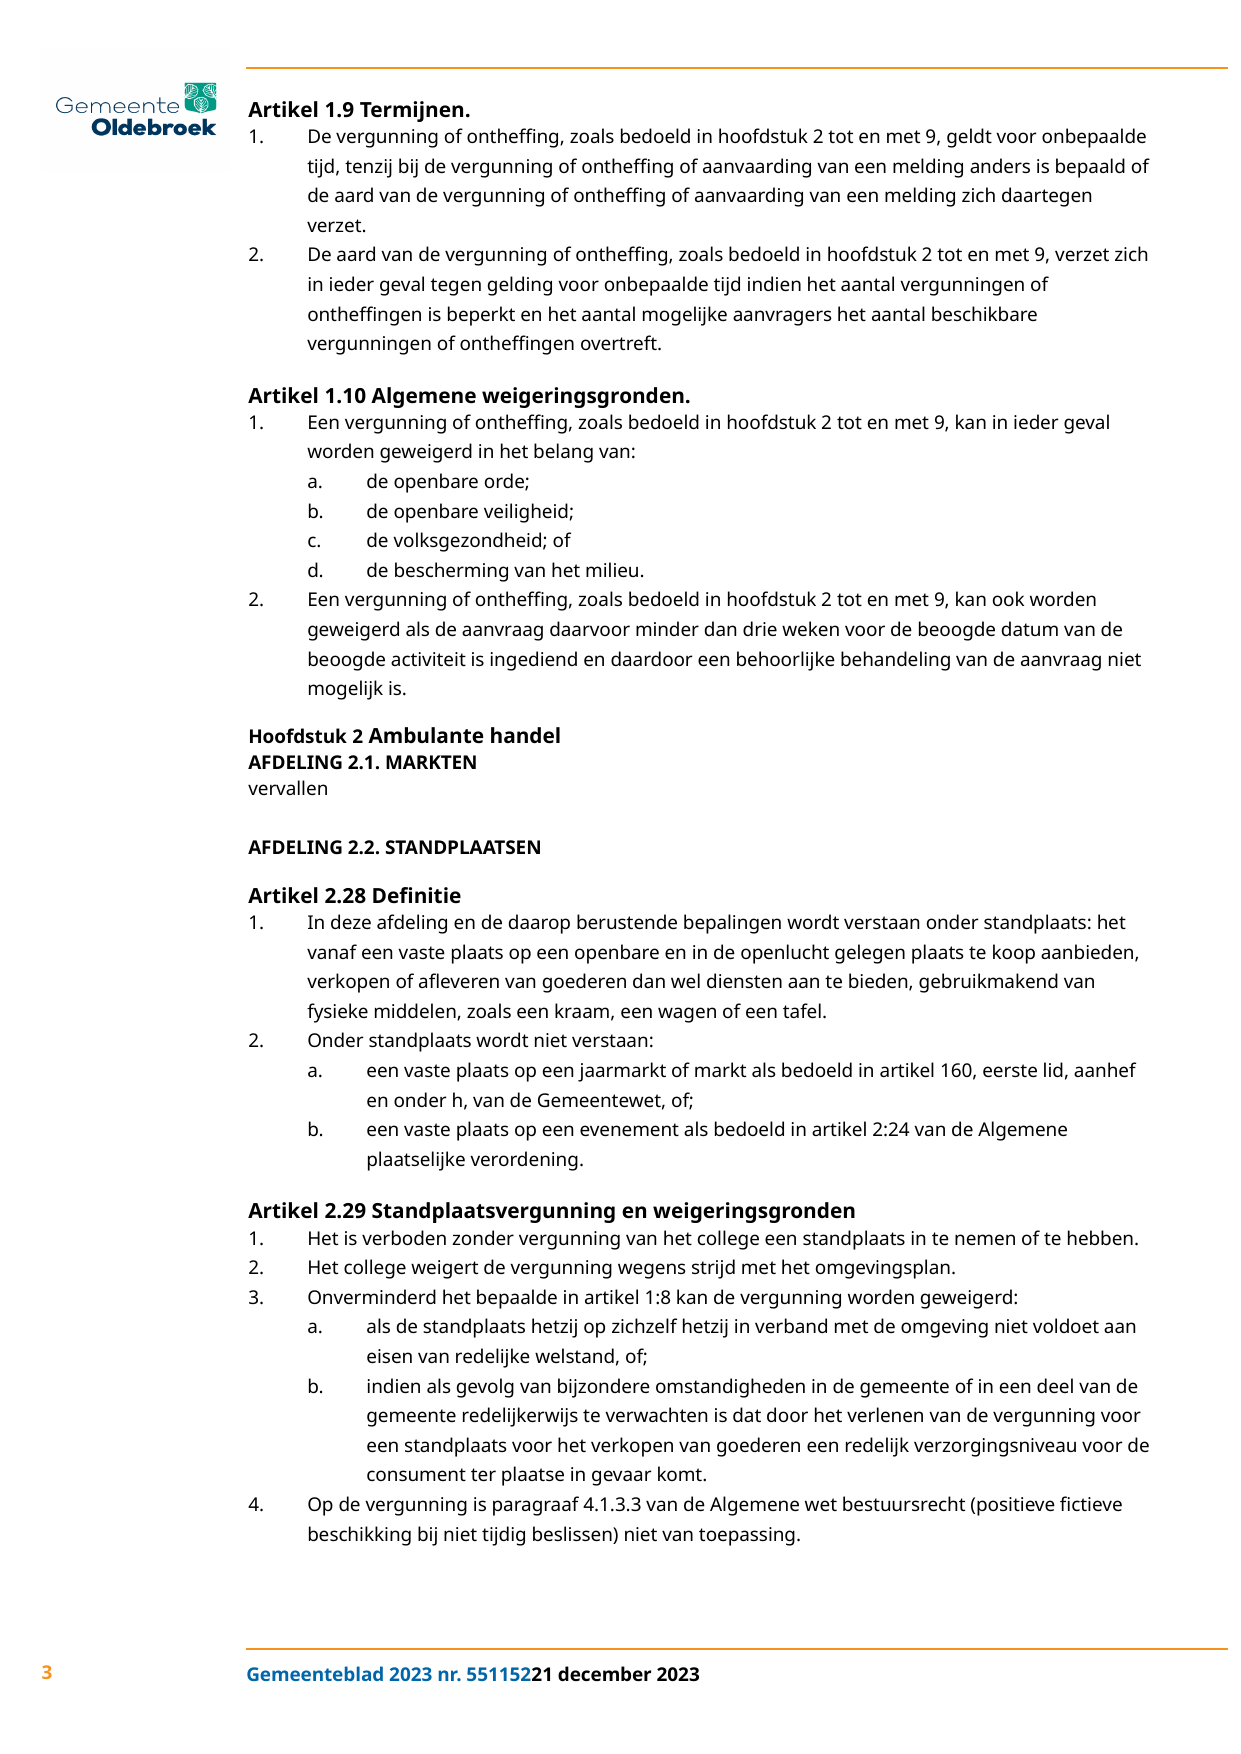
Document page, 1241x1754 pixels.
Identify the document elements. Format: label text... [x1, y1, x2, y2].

list Een vergunning of ontheffing, zoals bedoeld in hoofdstuk 2 tot en met 9, kan in ieder geval worden geweigerd in het belang van: [248, 409, 1152, 464]
list als de standplaats hetzij op zichzelf hetzij in verband met de omgeving niet voldoet aan eisen van redelijke welstand, of; [307, 1314, 1152, 1369]
list Onverminderd het bepaalde in artikel 1:8 kan de vergunning worden geweigerd: [248, 1284, 1152, 1310]
list Het is verboden zonder vergunning van het college een standplaats in te nemen of te hebben. [248, 1225, 1152, 1251]
list de bescherming van het milieu. [307, 557, 1152, 583]
picture [41, 47, 231, 172]
text Artikel 2.28 Definitie [248, 881, 1152, 909]
text vervallen [248, 775, 1152, 801]
list De vergunning of ontheffing, zoals bedoeld in hoofdstuk 2 tot en met 9, geldt voor onbepaalde tijd, tenzij bij de vergunning of ontheffing of aanvaarding van een melding anders is bepaald of de aard van de vergunning of ontheffing of aanvaarding van een melding zich daartegen verzet. [248, 123, 1152, 238]
list de openbare veiligheid; [307, 498, 1152, 524]
list Onder standplaats wordt niet verstaan: [248, 1028, 1152, 1053]
list De aard van de vergunning of ontheffing, zoals bedoeld in hoofdstuk 2 tot en met 9, verzet zich in ieder geval tegen gelding voor onbepaalde tijd indien het aantal vergunningen of ontheffingen is beperkt en het aantal mogelijke aanvragers het aantal beschikbare vergunningen of ontheffingen overtreft. [248, 242, 1152, 356]
text AFDELING 2.1. MARKTEN [248, 749, 1152, 775]
text Hoofdstuk 2 Ambulante handel [248, 721, 1152, 749]
text Artikel 1.9 Termijnen. [248, 95, 1152, 123]
list de volksgezondheid; of [307, 527, 1152, 553]
text AFDELING 2.2. STANDPLAATSEN [248, 834, 1152, 860]
list Op de vergunning is paragraaf 4.1.3.3 van de Algemene wet bestuursrecht (positieve fictieve beschikking bij niet tijdig beslissen) niet van toepassing. [248, 1491, 1152, 1546]
text Artikel 2.29 Standplaatsvergunning en weigeringsgronden [248, 1196, 1152, 1225]
list Het college weigert de vergunning wegens strijd met het omgevingsplan. [248, 1254, 1152, 1280]
text Artikel 1.10 Algemene weigeringsgronden. [248, 381, 1152, 409]
list In deze afdeling en de daarop berustende bepalingen wordt verstaan onder standplaats: het vanaf een vaste plaats op een openbare en in de openlucht gelegen plaats te koop aanbieden, verkopen of afleveren van goederen dan wel diensten aan te bieden, gebruikmakend van fysieke middelen, zoals een kraam, een wagen of een tafel. [248, 909, 1152, 1024]
list indien als gevolg van bijzondere omstandigheden in de gemeente of in een deel van de gemeente redelijkerwijs te verwachten is dat door het verlenen van de vergunning voor een standplaats voor het verkopen van goederen een redelijk verzorgingsniveau voor de consument ter plaatse in gevaar komt. [307, 1373, 1152, 1487]
list een vaste plaats op een evenement als bedoeld in artikel 2:24 van de Algemene plaatselijke verordening. [307, 1116, 1152, 1172]
list Een vergunning of ontheffing, zoals bedoeld in hoofdstuk 2 tot en met 9, kan ook worden geweigerd als de aanvraag daarvoor minder dan drie weken voor de beoogde datum van de beoogde activiteit is ingediend en daardoor een behoorlijke behandeling van de aanvraag niet mogelijk is. [248, 587, 1152, 701]
list een vaste plaats op een jaarmarkt of markt als bedoeld in artikel 160, eerste lid, aanhef en onder h, van de Gemeentewet, of; [307, 1057, 1152, 1113]
list de openbare orde; [307, 468, 1152, 494]
